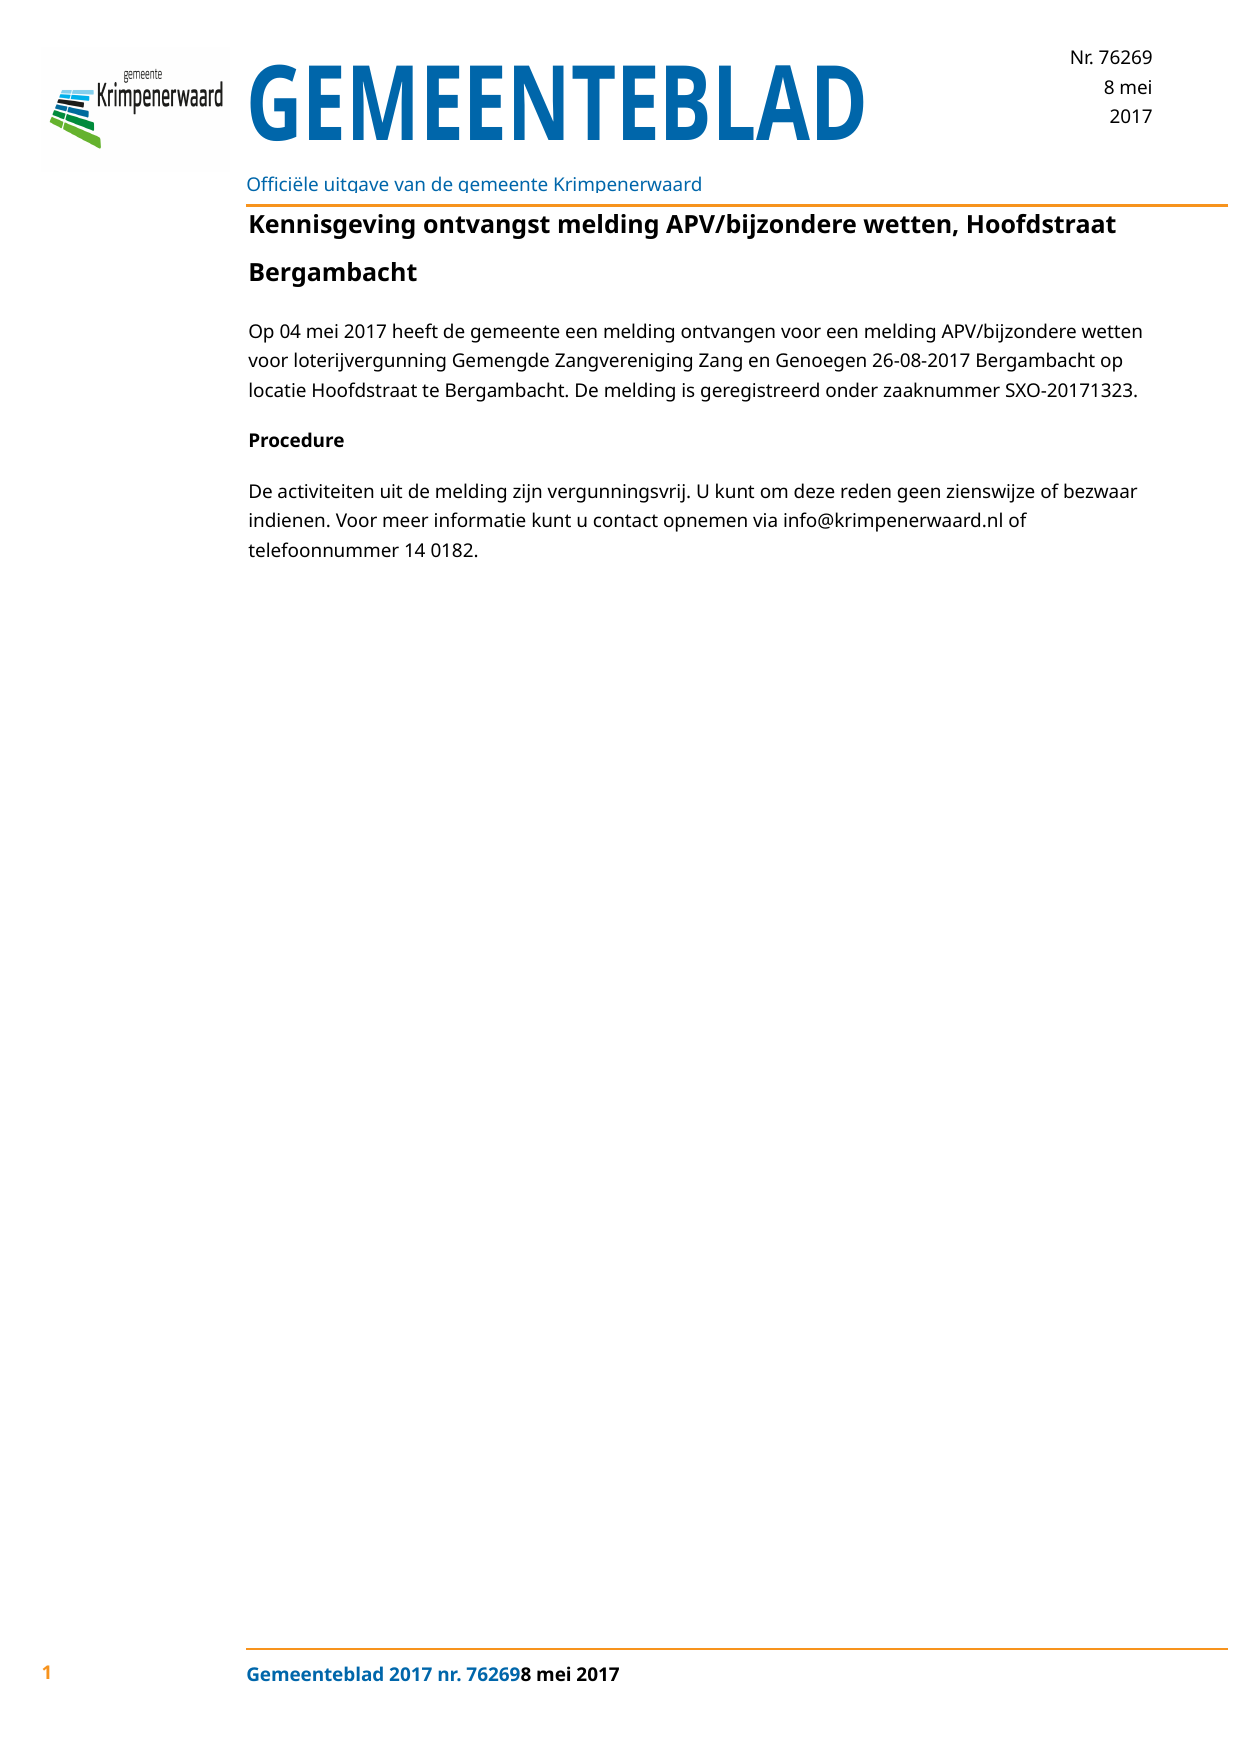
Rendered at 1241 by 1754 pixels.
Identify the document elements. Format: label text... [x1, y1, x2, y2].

picture [41, 47, 231, 172]
text Kennisgeving ontvangst melding APV/bijzondere wetten, Hoofdstraat Bergambacht [248, 207, 1152, 288]
text Procedure [248, 427, 1152, 453]
text Op 04 mei 2017 heeft de gemeente een melding ontvangen voor een melding APV/bijzondere wetten voor loterijvergunning Gemengde Zangvereniging Zang en Genoegen 26-08-2017 Bergambacht op locatie Hoofdstraat te Bergambacht. De melding is geregistreerd onder zaaknummer SXO-20171323. [248, 318, 1152, 403]
text De activiteiten uit de melding zijn vergunningsvrij. U kunt om deze reden geen zienswijze of bezwaar indienen. Voor meer informatie kunt u contact opnemen via info@krimpenerwaard.nl of telefoonnummer 14 0182. [248, 478, 1152, 563]
